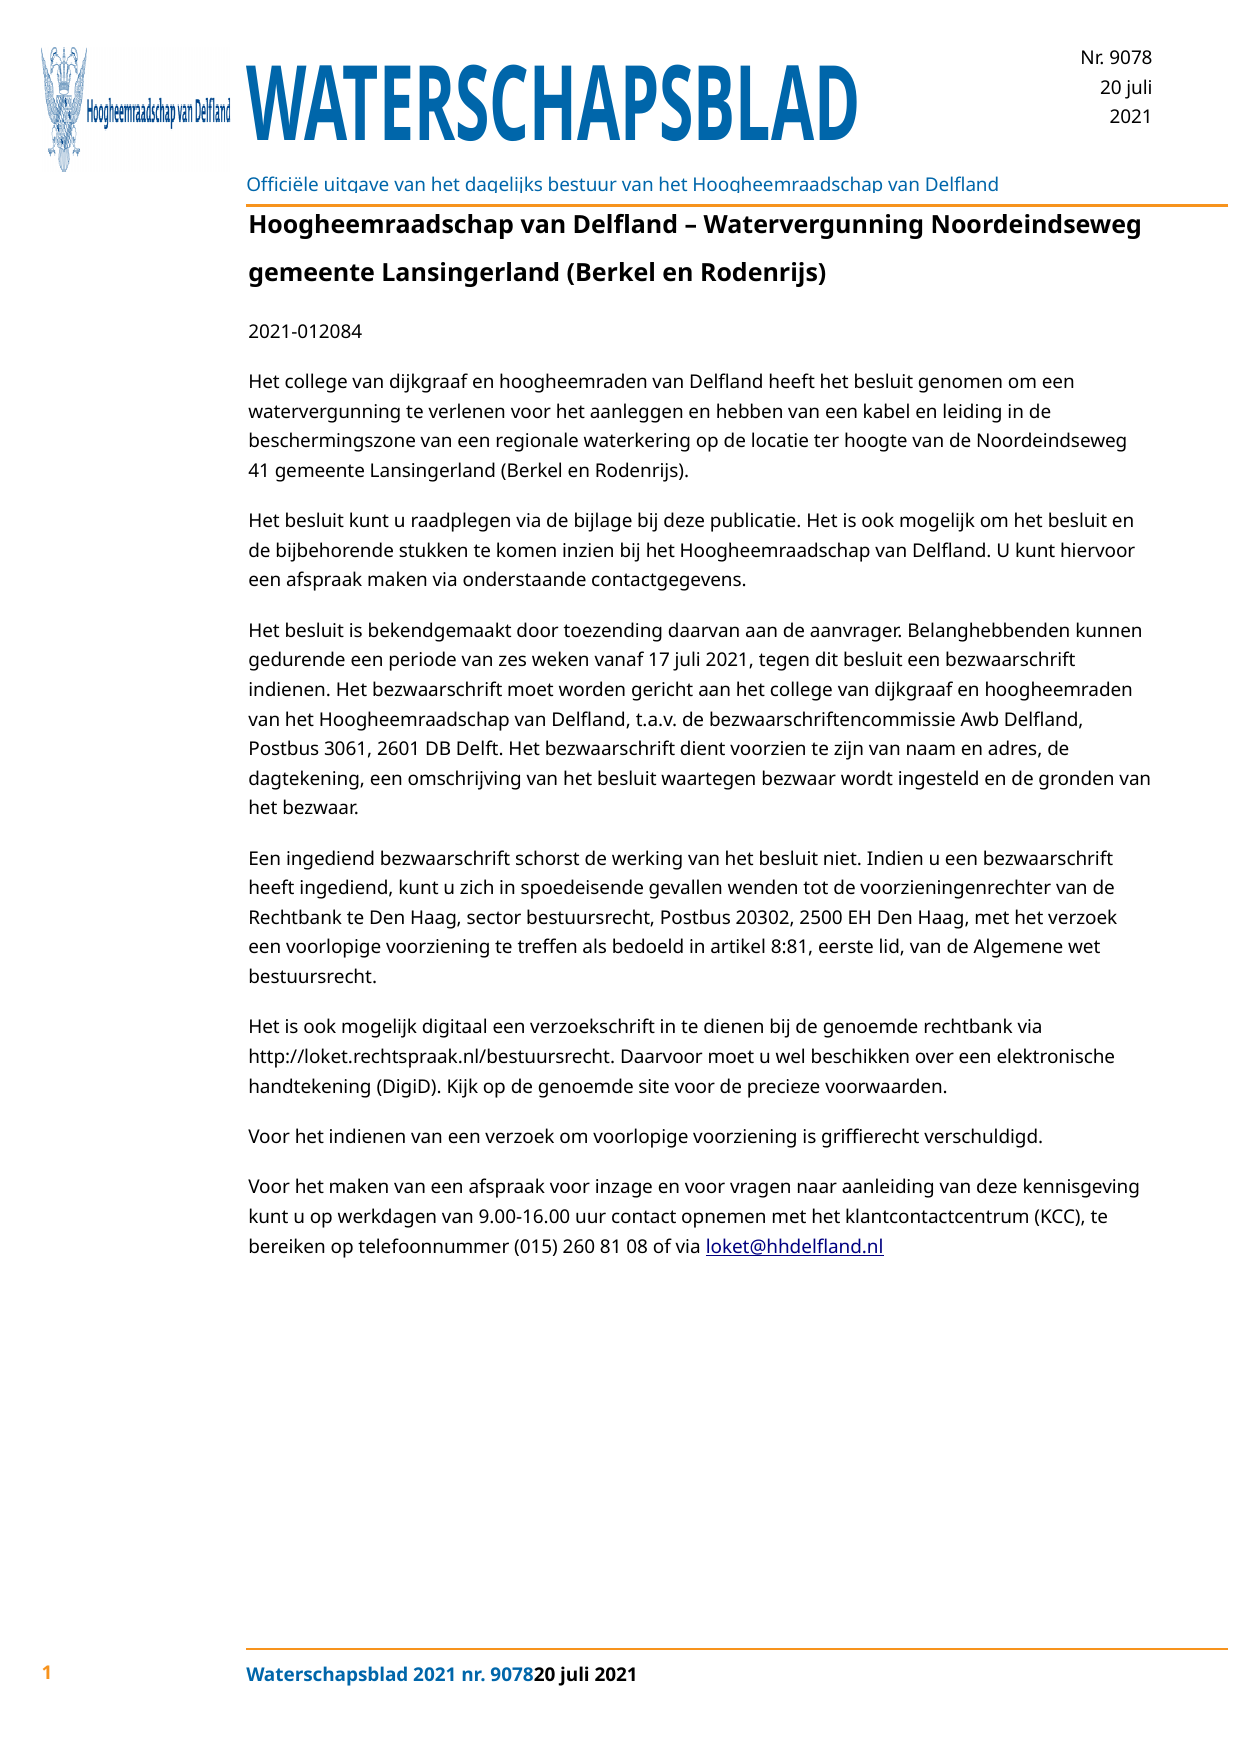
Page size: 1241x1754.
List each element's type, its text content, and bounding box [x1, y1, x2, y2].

text 2021-012084 [248, 318, 1152, 344]
text Het besluit kunt u raadplegen via de bijlage bij deze publicatie. Het is ook mogelijk om het besluit en de bijbehorende stukken te komen inzien bij het Hoogheemraadschap van Delfland. U kunt hiervoor een afspraak maken via onderstaande contactgegevens. [248, 507, 1152, 592]
text Voor het maken van een afspraak voor inzage en voor vragen naar aanleiding van deze kennisgeving kunt u op werkdagen van 9.00-16.00 uur contact opnemen met het klantcontactcentrum (KCC), te bereiken op telefoonnummer (015) 260 81 08 of via loket@hhdelfland.nl [248, 1174, 1152, 1259]
text Het is ook mogelijk digitaal een verzoekschrift in te dienen bij de genoemde rechtbank via http://loket.rechtspraak.nl/bestuursrecht. Daarvoor moet u wel beschikken over een elektronische handtekening (DigiD). Kijk op de genoemde site voor de precieze voorwaarden. [248, 1014, 1152, 1099]
text Voor het indienen van een verzoek om voorlopige voorziening is griffierecht verschuldigd. [248, 1123, 1152, 1149]
picture [41, 47, 231, 172]
text Het college van dijkgraaf en hoogheemraden van Delfland heeft het besluit genomen om een watervergunning te verlenen voor het aanleggen en hebben van een kabel en leiding in de beschermingszone van een regionale waterkering op de locatie ter hoogte van de Noordeindseweg 41 gemeente Lansingerland (Berkel en Rodenrijs). [248, 368, 1152, 483]
text Hoogheemraadschap van Delfland – Watervergunning Noordeindseweg gemeente Lansingerland (Berkel en Rodenrijs) [248, 207, 1152, 288]
text Het besluit is bekendgemaakt door toezending daarvan aan de aanvrager. Belanghebbenden kunnen gedurende een periode van zes weken vanaf 17 juli 2021, tegen dit besluit een bezwaarschrift indienen. Het bezwaarschrift moet worden gericht aan het college van dijkgraaf en hoogheemraden van het Hoogheemraadschap van Delfland, t.a.v. de bezwaarschriftencommissie Awb Delfland, Postbus 3061, 2601 DB Delft. Het bezwaarschrift dient voorzien te zijn van naam en adres, de dagtekening, een omschrijving van het besluit waartegen bezwaar wordt ingesteld en de gronden van het bezwaar. [248, 617, 1152, 820]
text Een ingediend bezwaarschrift schorst de werking van het besluit niet. Indien u een bezwaarschrift heeft ingediend, kunt u zich in spoedeisende gevallen wenden tot de voorzieningenrechter van de Rechtbank te Den Haag, sector bestuursrecht, Postbus 20302, 2500 EH Den Haag, met het verzoek een voorlopige voorziening te treffen als bedoeld in artikel 8:81, eerste lid, van de Algemene wet bestuursrecht. [248, 845, 1152, 989]
